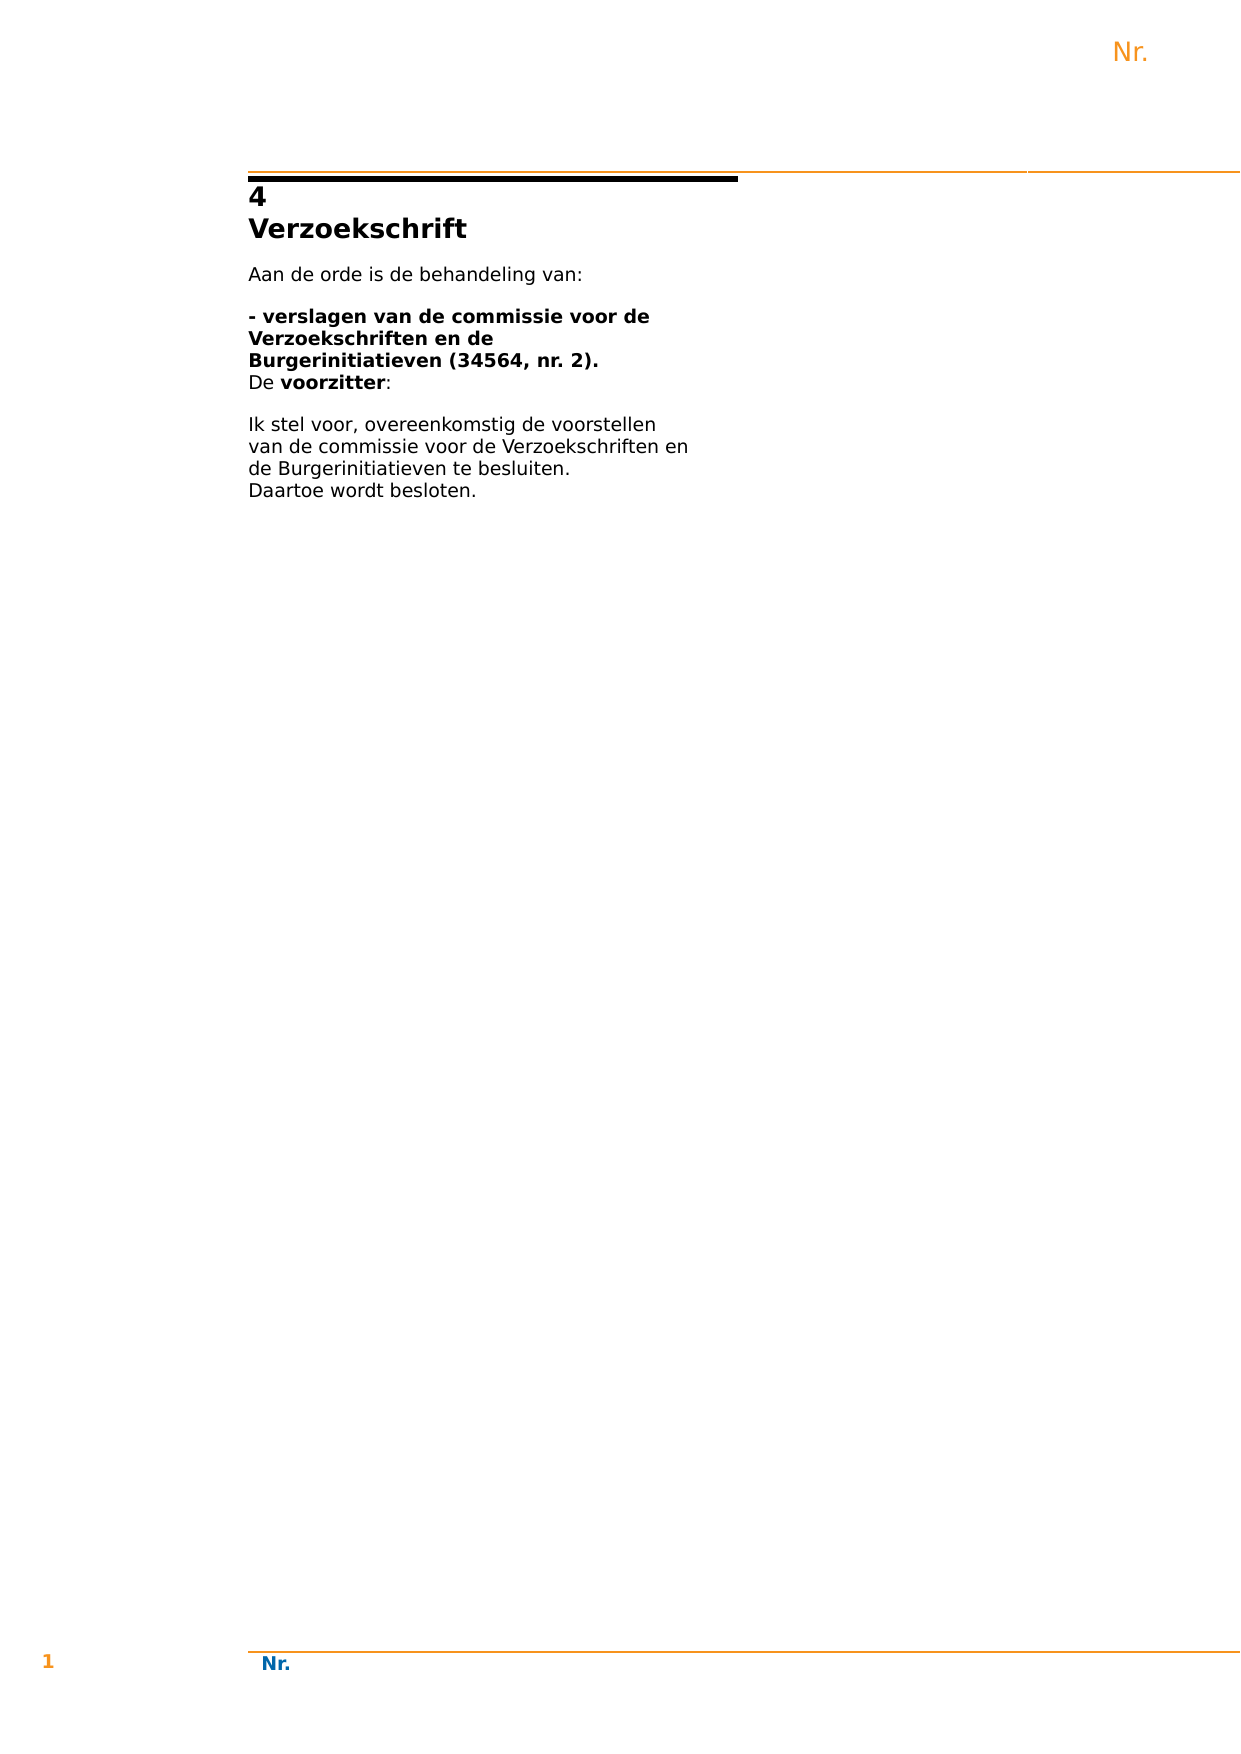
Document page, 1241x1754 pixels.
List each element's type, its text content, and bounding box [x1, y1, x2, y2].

text Aan de orde is de behandeling van: [248, 264, 691, 286]
text - verslagen van de commissie voor de Verzoekschriften en de Burgerinitiatieven (34564, nr. 2). [248, 306, 691, 372]
text De voorzitter: [248, 372, 691, 394]
text Daartoe wordt besloten. [248, 480, 691, 502]
text Ik stel voor, overeenkomstig de voorstellen van de commissie voor de Verzoekschriften en de Burgerinitiatieven te besluiten. [248, 414, 691, 480]
title 4 Verzoekschrift [248, 182, 691, 244]
